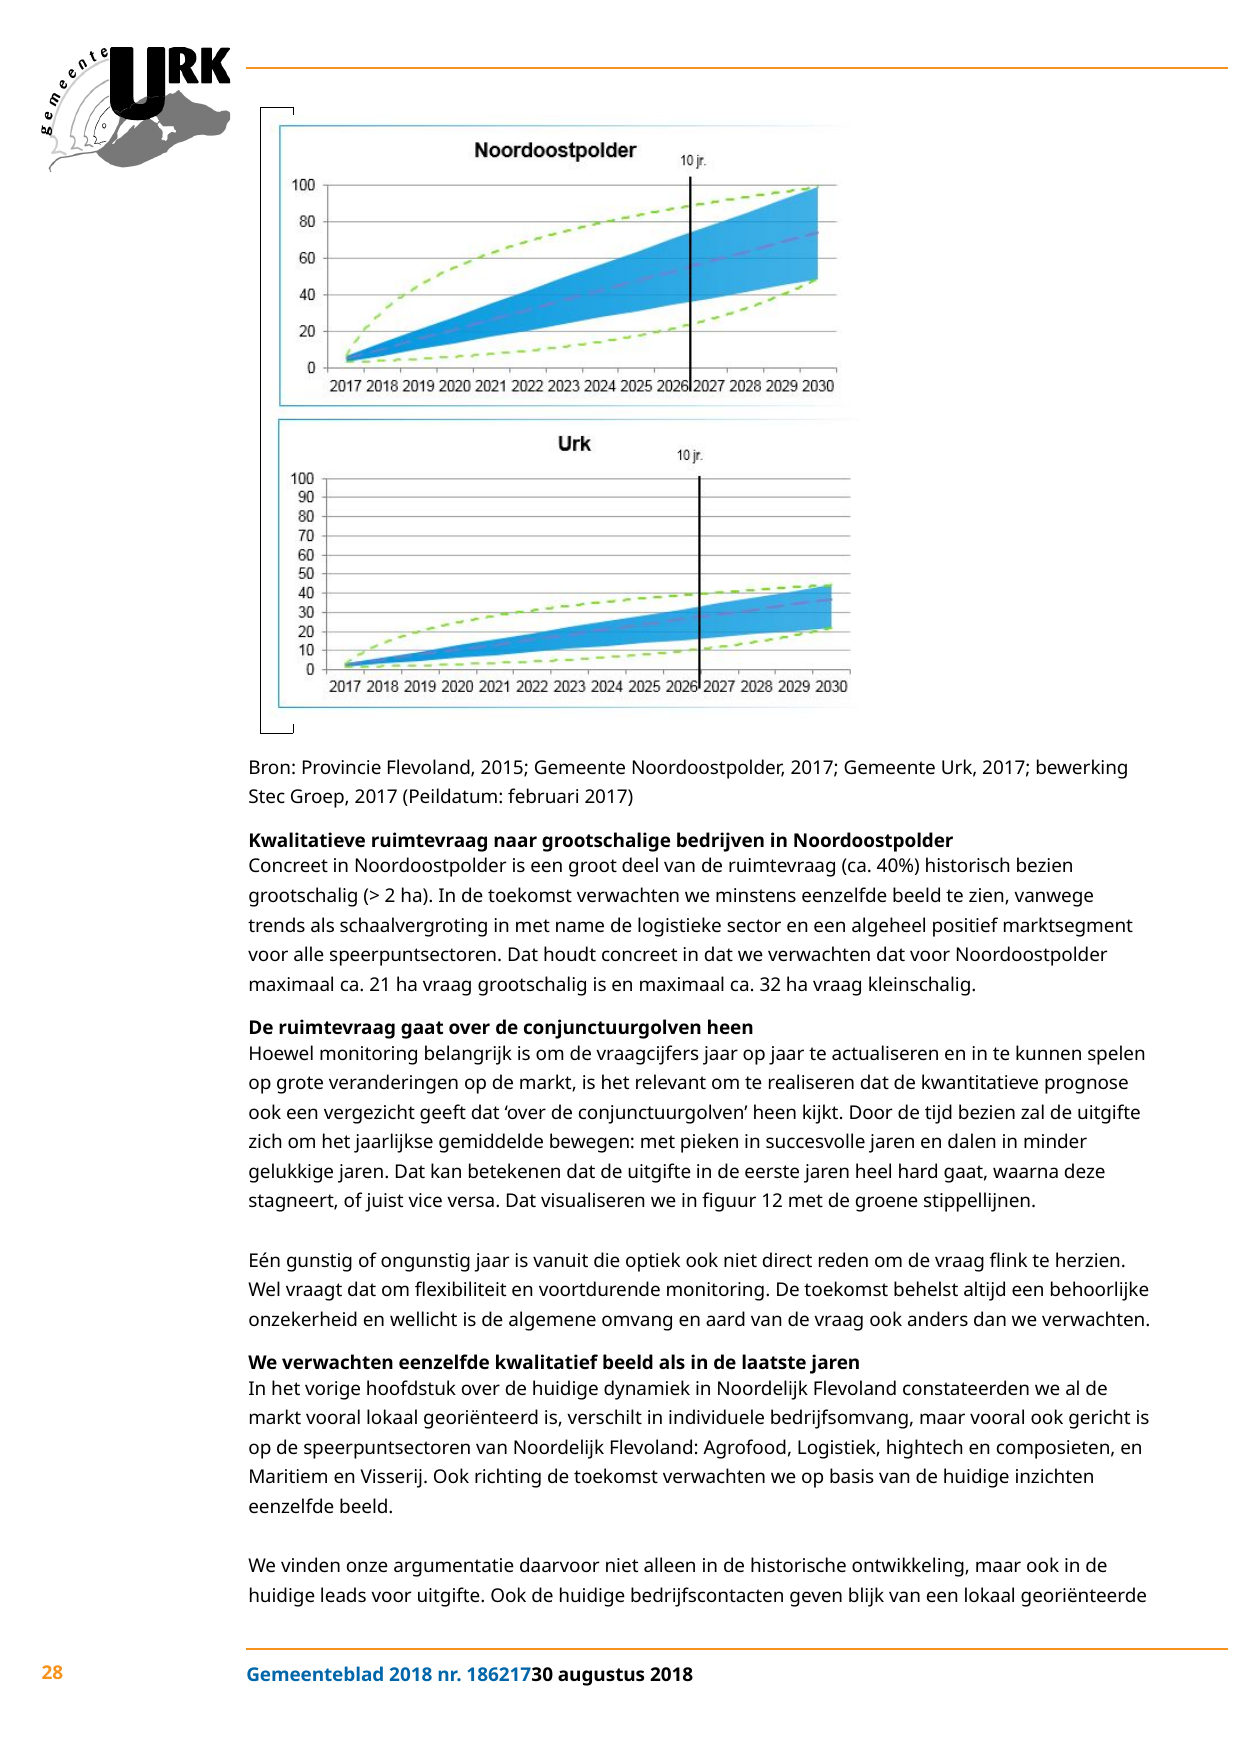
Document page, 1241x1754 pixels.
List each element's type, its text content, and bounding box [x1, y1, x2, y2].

text Eén gunstig of ongunstig jaar is vanuit die optiek ook niet direct reden om de vraag flink te herzien. Wel vraagt dat om flexibiliteit en voortdurende monitoring. De toekomst behelst altijd een behoorlijke onzekerheid en wellicht is de algemene omvang en aard van de vraag ook anders dan we verwachten. [248, 1247, 1152, 1332]
text Kwalitatieve ruimtevraag naar grootschalige bedrijven in Noordoostpolder [248, 827, 1152, 853]
text Concreet in Noordoostpolder is een groot deel van de ruimtevraag (ca. 40%) historisch bezien grootschalig (> 2 ha). In de toekomst verwachten we minstens eenzelfde beeld te zien, vanwege trends als schaalvergroting in met name de logistieke sector en een algeheel positief marktsegment voor alle speerpuntsectoren. Dat houdt concreet in dat we verwachten dat voor Noordoostpolder maximaal ca. 21 ha vraag grootschalig is en maximaal ca. 32 ha vraag kleinschalig. [248, 853, 1152, 997]
text In het vorige hoofdstuk over de huidige dynamiek in Noordelijk Flevoland constateerden we al de markt vooral lokaal georiënteerd is, verschilt in individuele bedrijfsomvang, maar vooral ook gericht is op de speerpuntsectoren van Noordelijk Flevoland: Agrofood, Logistiek, hightech en composieten, en Maritiem en Visserij. Ook richting de toekomst verwachten we op basis van de huidige inzichten eenzelfde beeld. [248, 1375, 1152, 1519]
picture [41, 47, 231, 172]
text We verwachten eenzelfde kwalitatief beeld als in de laatste jaren [248, 1349, 1152, 1375]
text De ruimtevraag gaat over de conjunctuurgolven heen [248, 1014, 1152, 1040]
text We vinden onze argumentatie daarvoor niet alleen in de historische ontwikkeling, maar ook in de huidige leads voor uitgifte. Ook de huidige bedrijfscontacten geven blijk van een lokaal georiënteerde [248, 1552, 1152, 1608]
picture [268, 115, 860, 724]
text Bron: Provincie Flevoland, 2015; Gemeente Noordoostpolder, 2017; Gemeente Urk, 2017; bewerking Stec Groep, 2017 (Peildatum: februari 2017) [248, 754, 1152, 809]
text Hoewel monitoring belangrijk is om de vraagcijfers jaar op jaar te actualiseren en in te kunnen spelen op grote veranderingen op de markt, is het relevant om te realiseren dat de kwantitatieve prognose ook een vergezicht geeft dat ‘over de conjunctuurgolven’ heen kijkt. Door de tijd bezien zal de uitgifte zich om het jaarlijkse gemiddelde bewegen: met pieken in succesvolle jaren en dalen in minder gelukkige jaren. Dat kan betekenen dat de uitgifte in de eerste jaren heel hard gaat, waarna deze stagneert, of juist vice versa. Dat visualiseren we in figuur 12 met de groene stippellijnen. [248, 1040, 1152, 1213]
